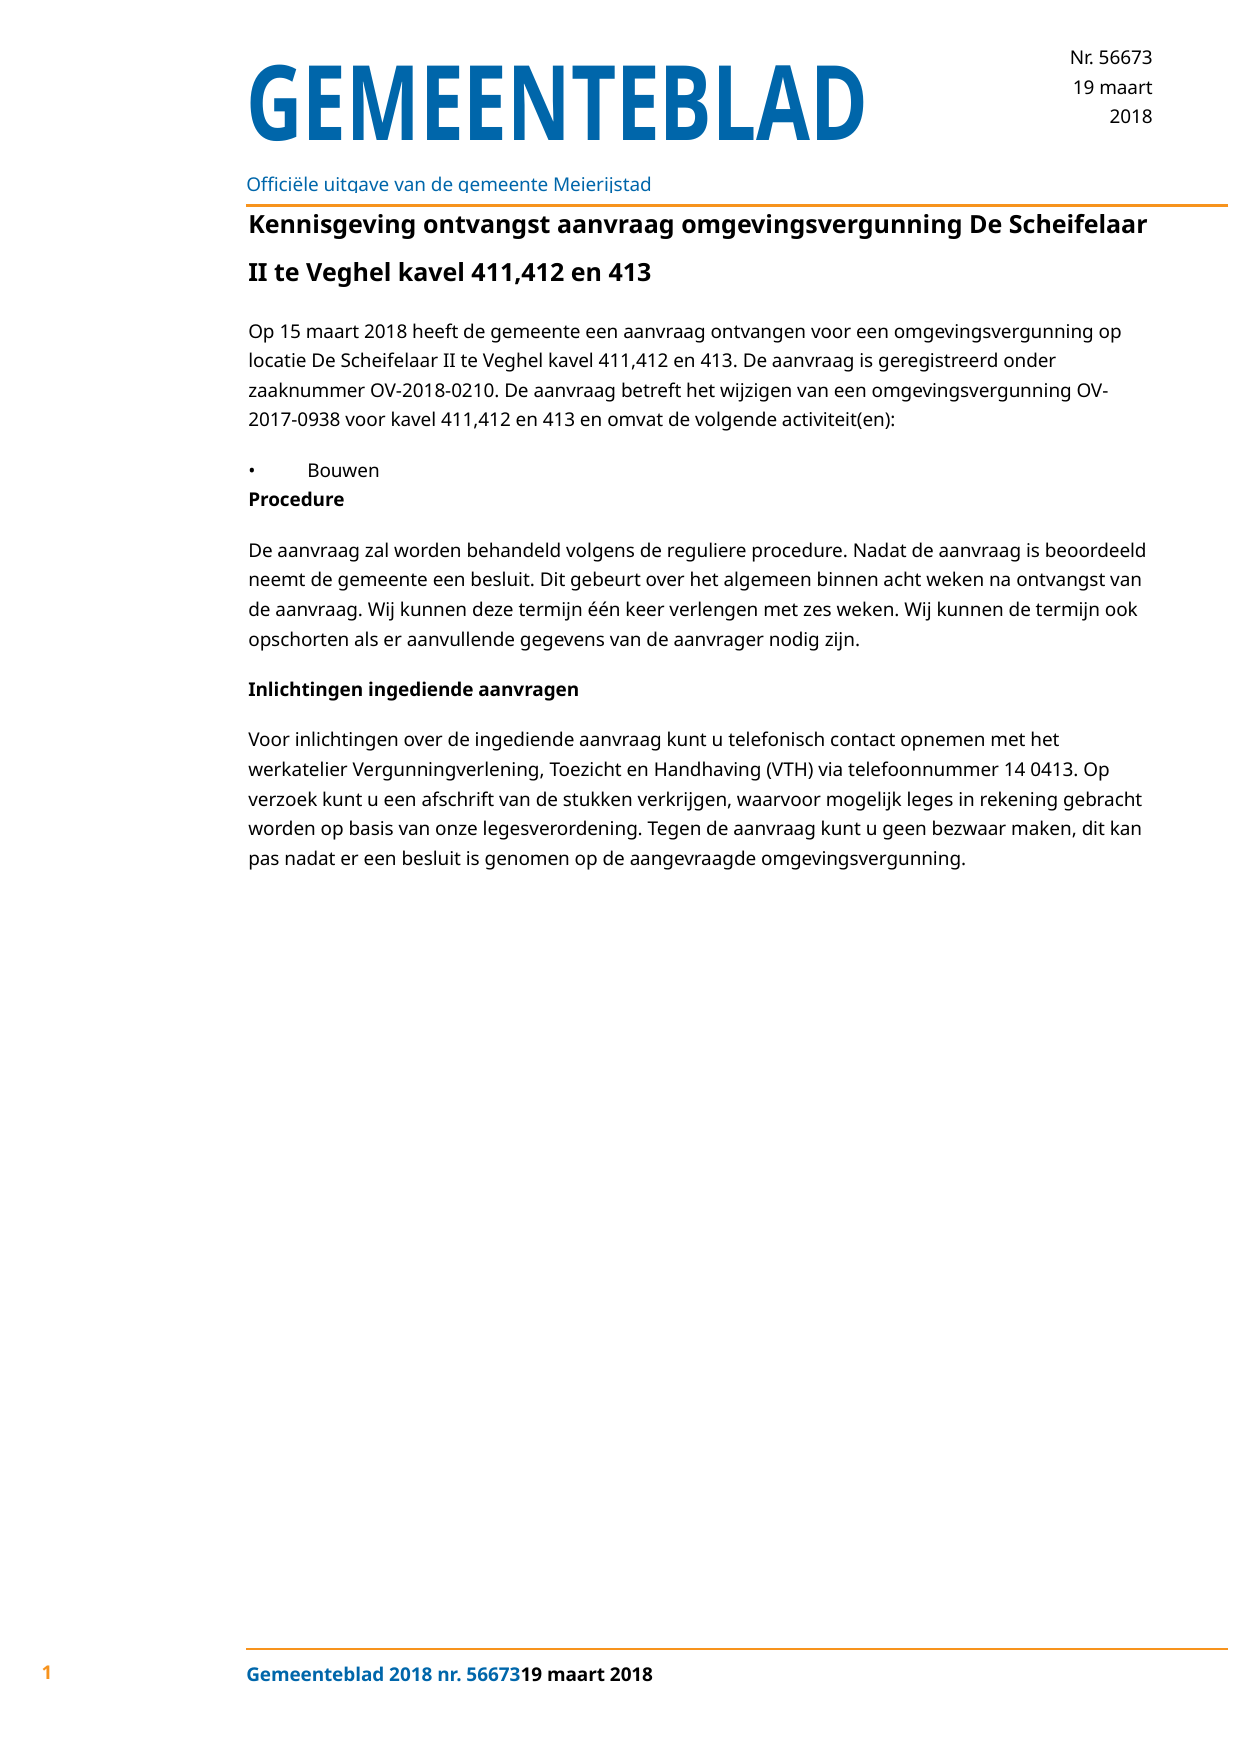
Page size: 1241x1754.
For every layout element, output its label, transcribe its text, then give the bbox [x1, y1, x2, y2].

text Voor inlichtingen over de ingediende aanvraag kunt u telefonisch contact opnemen met het werkatelier Vergunningverlening, Toezicht en Handhaving (VTH) via telefoonnummer 14 0413. Op verzoek kunt u een afschrift van de stukken verkrijgen, waarvoor mogelijk leges in rekening gebracht worden op basis van onze legesverordening. Tegen de aanvraag kunt u geen bezwaar maken, dit kan pas nadat er een besluit is genomen op de aangevraagde omgevingsvergunning. [248, 727, 1152, 871]
text De aanvraag zal worden behandeld volgens de reguliere procedure. Nadat de aanvraag is beoordeeld neemt de gemeente een besluit. Dit gebeurt over het algemeen binnen acht weken na ontvangst van de aanvraag. Wij kunnen deze termijn één keer verlengen met zes weken. Wij kunnen de termijn ook opschorten als er aanvullende gegevens van de aanvrager nodig zijn. [248, 537, 1152, 652]
list Bouwen [248, 457, 1152, 483]
text Inlichtingen ingediende aanvragen [248, 676, 1152, 702]
picture [41, 47, 231, 172]
text Procedure [248, 487, 1152, 512]
text Kennisgeving ontvangst aanvraag omgevingsvergunning De Scheifelaar II te Veghel kavel 411,412 en 413 [248, 207, 1152, 288]
text Op 15 maart 2018 heeft de gemeente een aanvraag ontvangen voor een omgevingsvergunning op locatie De Scheifelaar II te Veghel kavel 411,412 en 413. De aanvraag is geregistreerd onder zaaknummer OV-2018-0210. De aanvraag betreft het wijzigen van een omgevingsvergunning OV-2017-0938 voor kavel 411,412 en 413 en omvat de volgende activiteit(en): [248, 318, 1152, 432]
